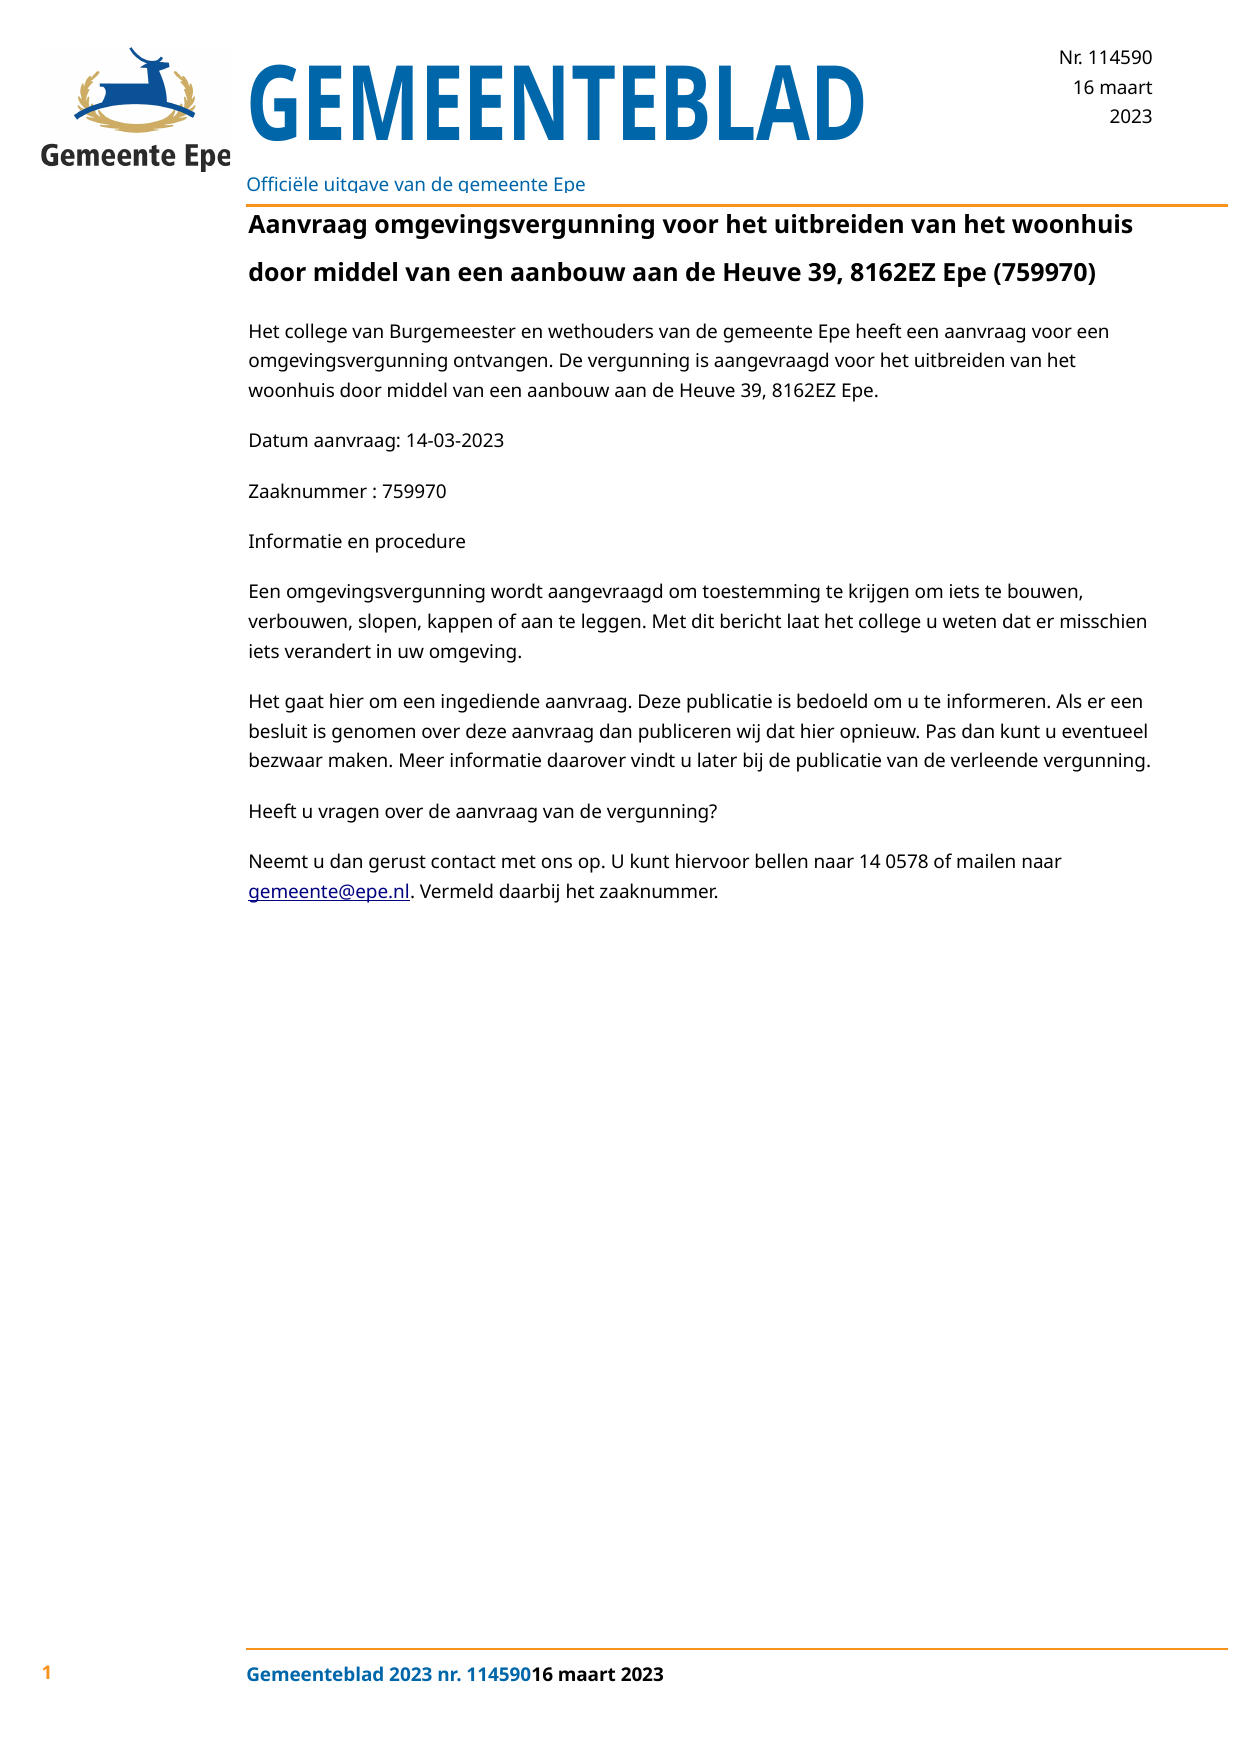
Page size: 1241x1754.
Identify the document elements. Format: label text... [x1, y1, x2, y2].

text Het college van Burgemeester en wethouders van de gemeente Epe heeft een aanvraag voor een omgevingsvergunning ontvangen. De vergunning is aangevraagd voor het uitbreiden van het woonhuis door middel van een aanbouw aan de Heuve 39, 8162EZ Epe. [248, 318, 1152, 403]
text Een omgevingsvergunning wordt aangevraagd om toestemming te krijgen om iets te bouwen, verbouwen, slopen, kappen of aan te leggen. Met dit bericht laat het college u weten dat er misschien iets verandert in uw omgeving. [248, 579, 1152, 664]
text Heeft u vragen over de aanvraag van de vergunning? [248, 798, 1152, 824]
text Het gaat hier om een ingediende aanvraag. Deze publicatie is bedoeld om u te informeren. Als er een besluit is genomen over deze aanvraag dan publiceren wij dat hier opnieuw. Pas dan kunt u eventueel bezwaar maken. Meer informatie daarover vindt u later bij de publicatie van de verleende vergunning. [248, 688, 1152, 773]
picture [41, 47, 231, 172]
text Zaaknummer : 759970 [248, 478, 1152, 504]
text Aanvraag omgevingsvergunning voor het uitbreiden van het woonhuis door middel van een aanbouw aan de Heuve 39, 8162EZ Epe (759970) [248, 207, 1152, 288]
text Datum aanvraag: 14-03-2023 [248, 427, 1152, 453]
text Informatie en procedure [248, 528, 1152, 554]
text Neemt u dan gerust contact met ons op. U kunt hiervoor bellen naar 14 0578 of mailen naar gemeente@epe.nl. Vermeld daarbij het zaaknummer. [248, 848, 1152, 904]
